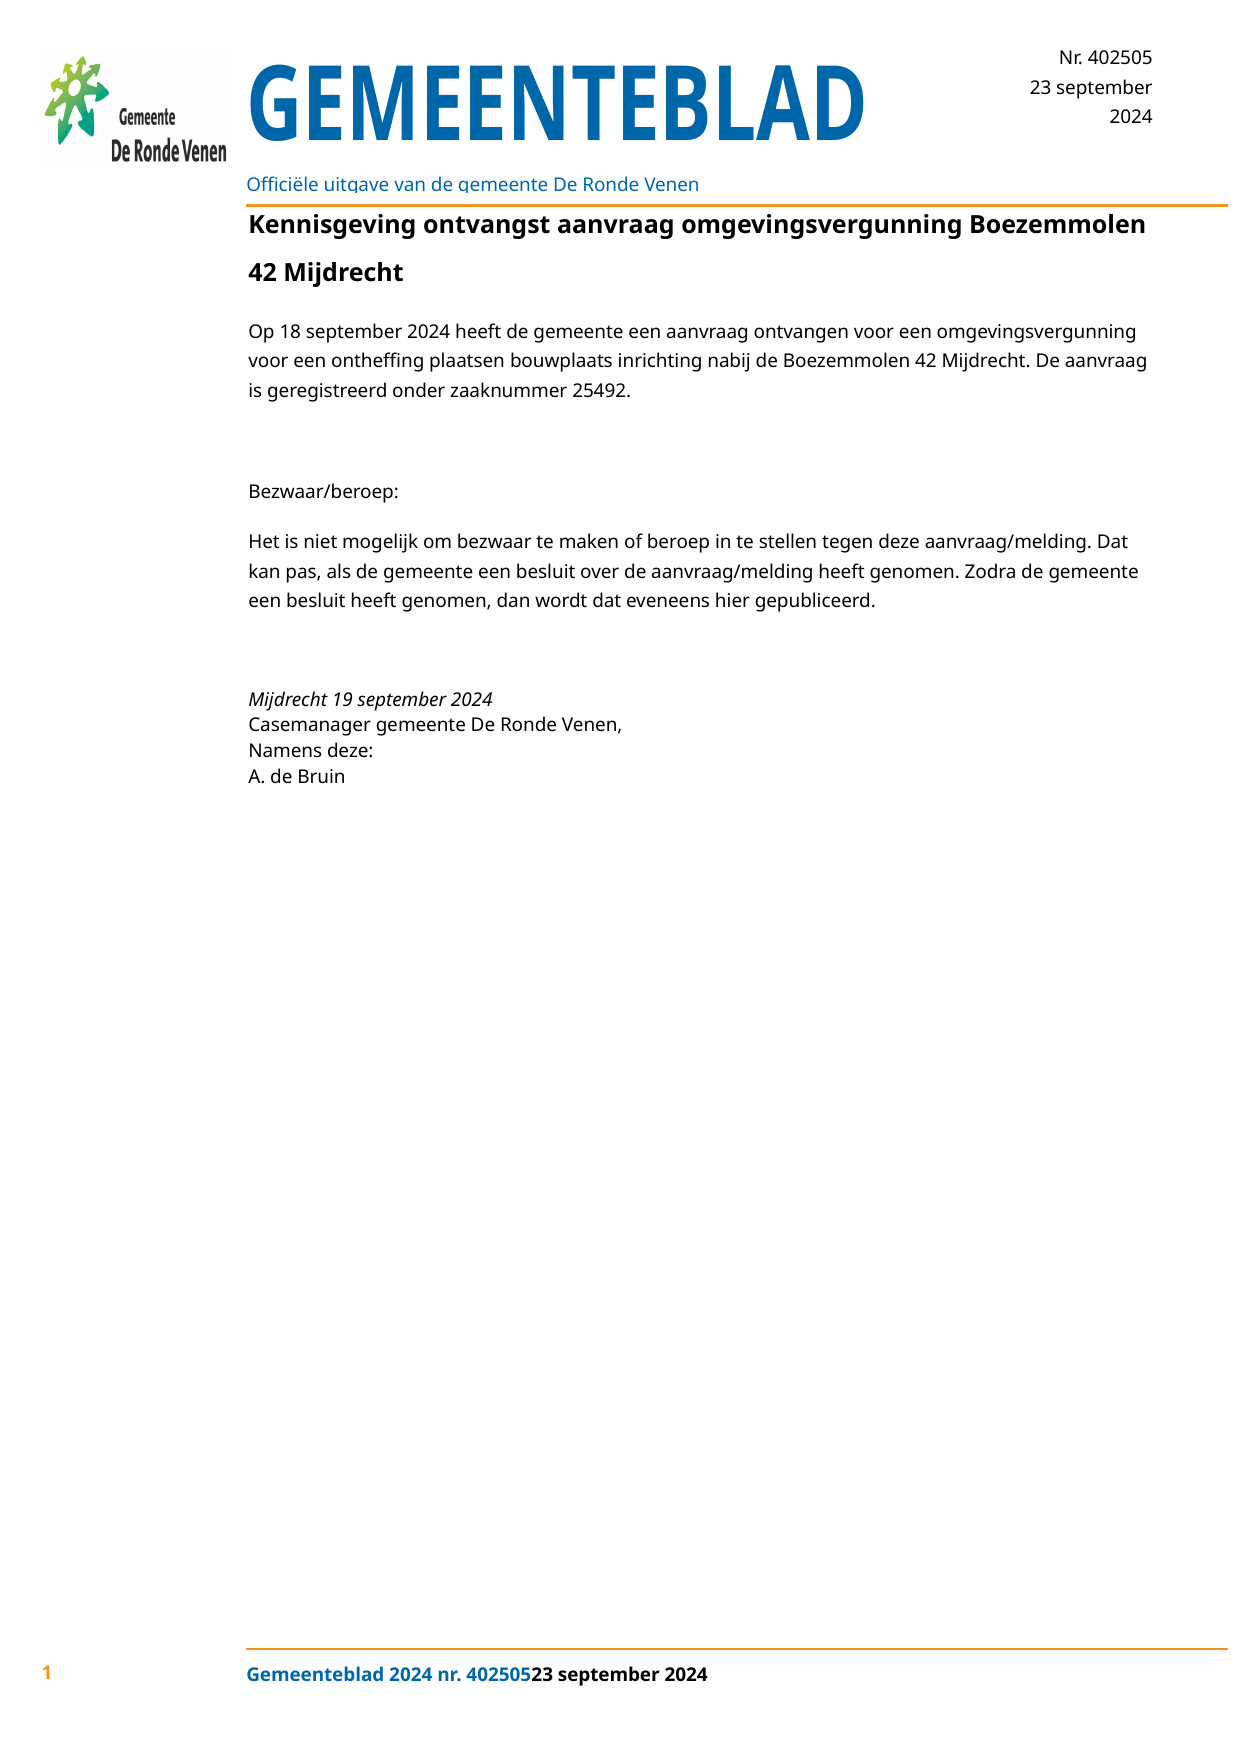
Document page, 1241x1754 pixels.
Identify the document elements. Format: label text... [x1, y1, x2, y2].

text Casemanager gemeente De Ronde Venen, [248, 711, 1152, 737]
text Op 18 september 2024 heeft de gemeente een aanvraag ontvangen voor een omgevingsvergunning voor een ontheffing plaatsen bouwplaats inrichting nabij de Boezemmolen 42 Mijdrecht. De aanvraag is geregistreerd onder zaaknummer 25492. [248, 318, 1152, 403]
text Kennisgeving ontvangst aanvraag omgevingsvergunning Boezemmolen 42 Mijdrecht [248, 207, 1152, 288]
text Namens deze: [248, 737, 1152, 763]
text A. de Bruin [248, 763, 1152, 789]
text Mijdrecht 19 september 2024 [248, 686, 1152, 711]
text Bezwaar/beroep: [248, 478, 1152, 504]
picture [41, 47, 231, 172]
text Het is niet mogelijk om bezwaar te maken of beroep in te stellen tegen deze aanvraag/melding. Dat kan pas, als de gemeente een besluit over de aanvraag/melding heeft genomen. Zodra de gemeente een besluit heeft genomen, dan wordt dat eveneens hier gepubliceerd. [248, 528, 1152, 613]
